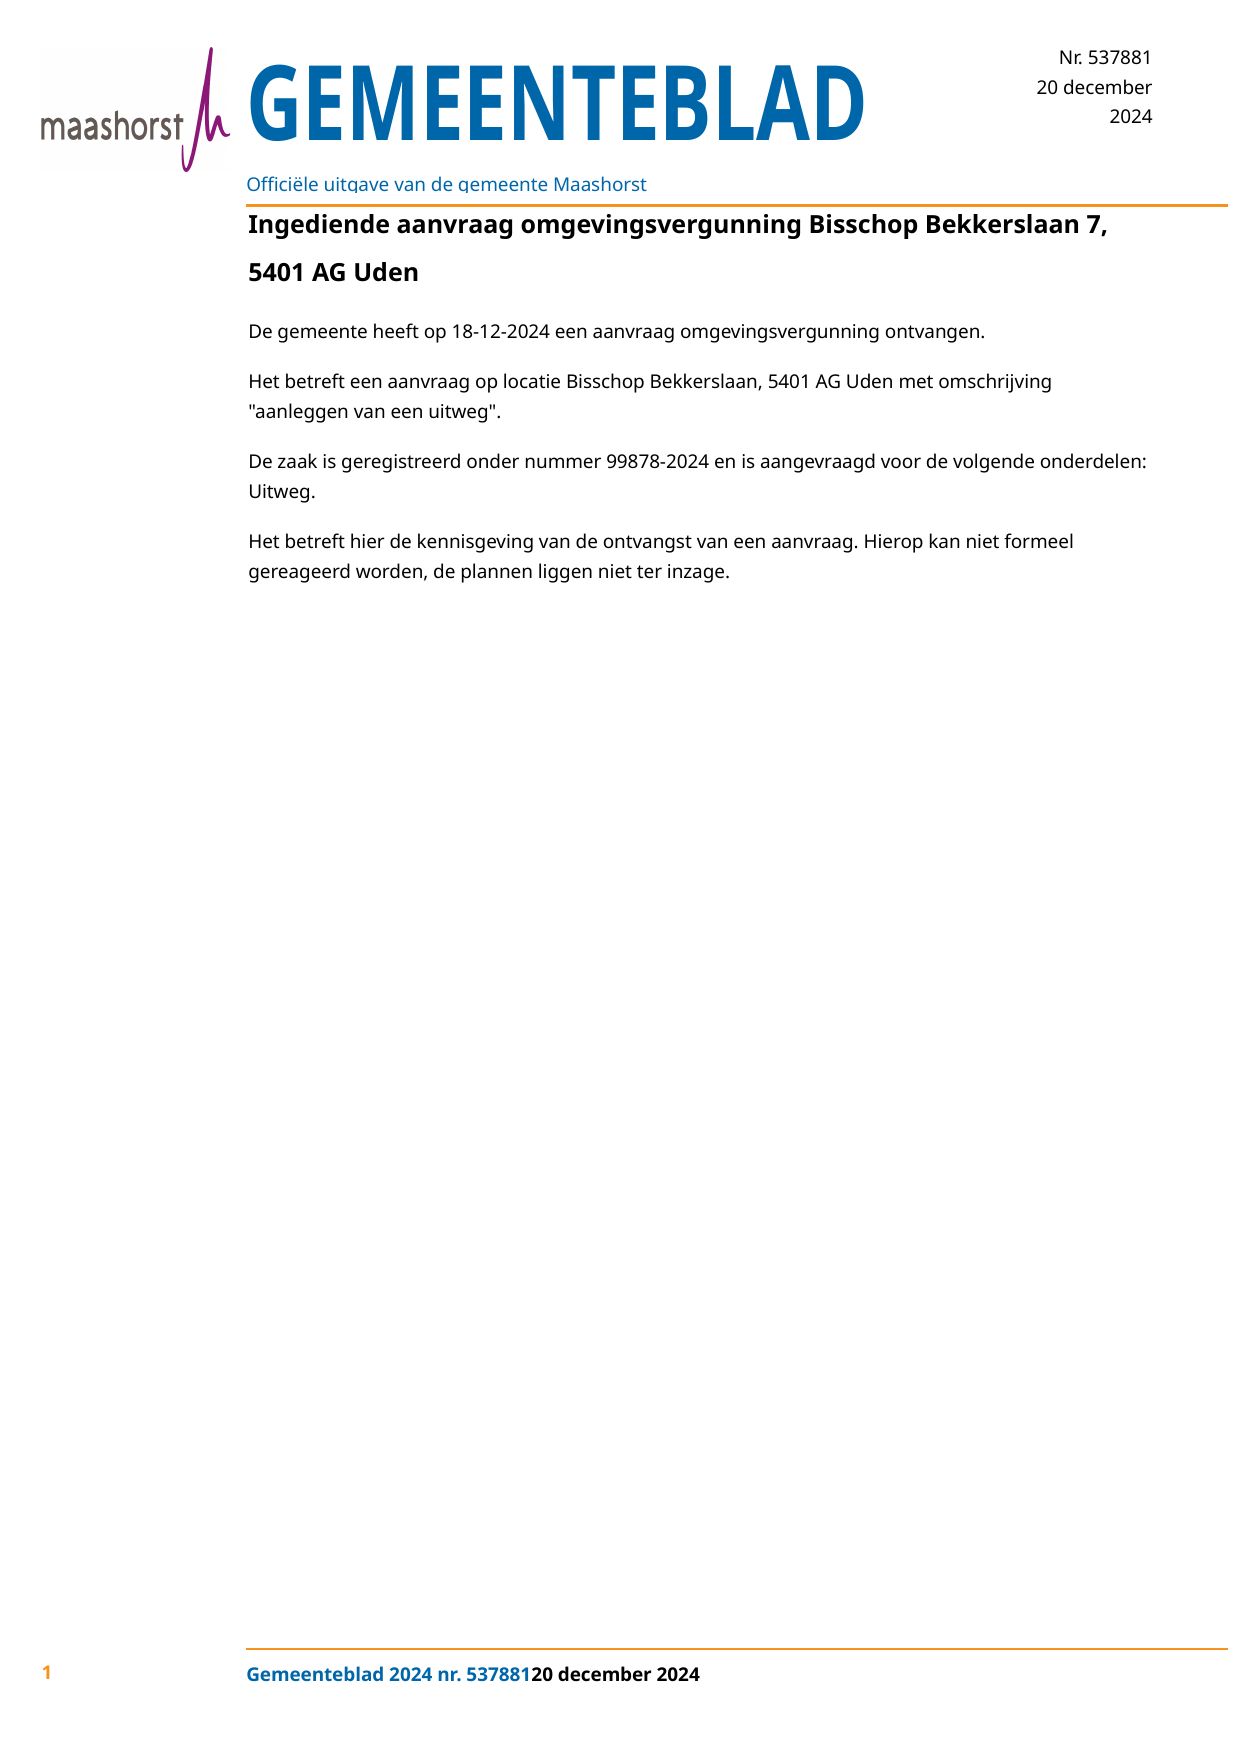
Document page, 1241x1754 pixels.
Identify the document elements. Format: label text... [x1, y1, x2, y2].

text Ingediende aanvraag omgevingsvergunning Bisschop Bekkerslaan 7, 5401 AG Uden [248, 207, 1152, 288]
text De gemeente heeft op 18-12-2024 een aanvraag omgevingsvergunning ontvangen. [248, 318, 1152, 344]
text Het betreft een aanvraag op locatie Bisschop Bekkerslaan, 5401 AG Uden met omschrijving "aanleggen van een uitweg". [248, 368, 1152, 424]
text Het betreft hier de kennisgeving van de ontvangst van een aanvraag. Hierop kan niet formeel gereageerd worden, de plannen liggen niet ter inzage. [248, 528, 1152, 584]
text De zaak is geregistreerd onder nummer 99878-2024 en is aangevraagd voor de volgende onderdelen: Uitweg. [248, 448, 1152, 504]
picture [41, 47, 231, 172]
